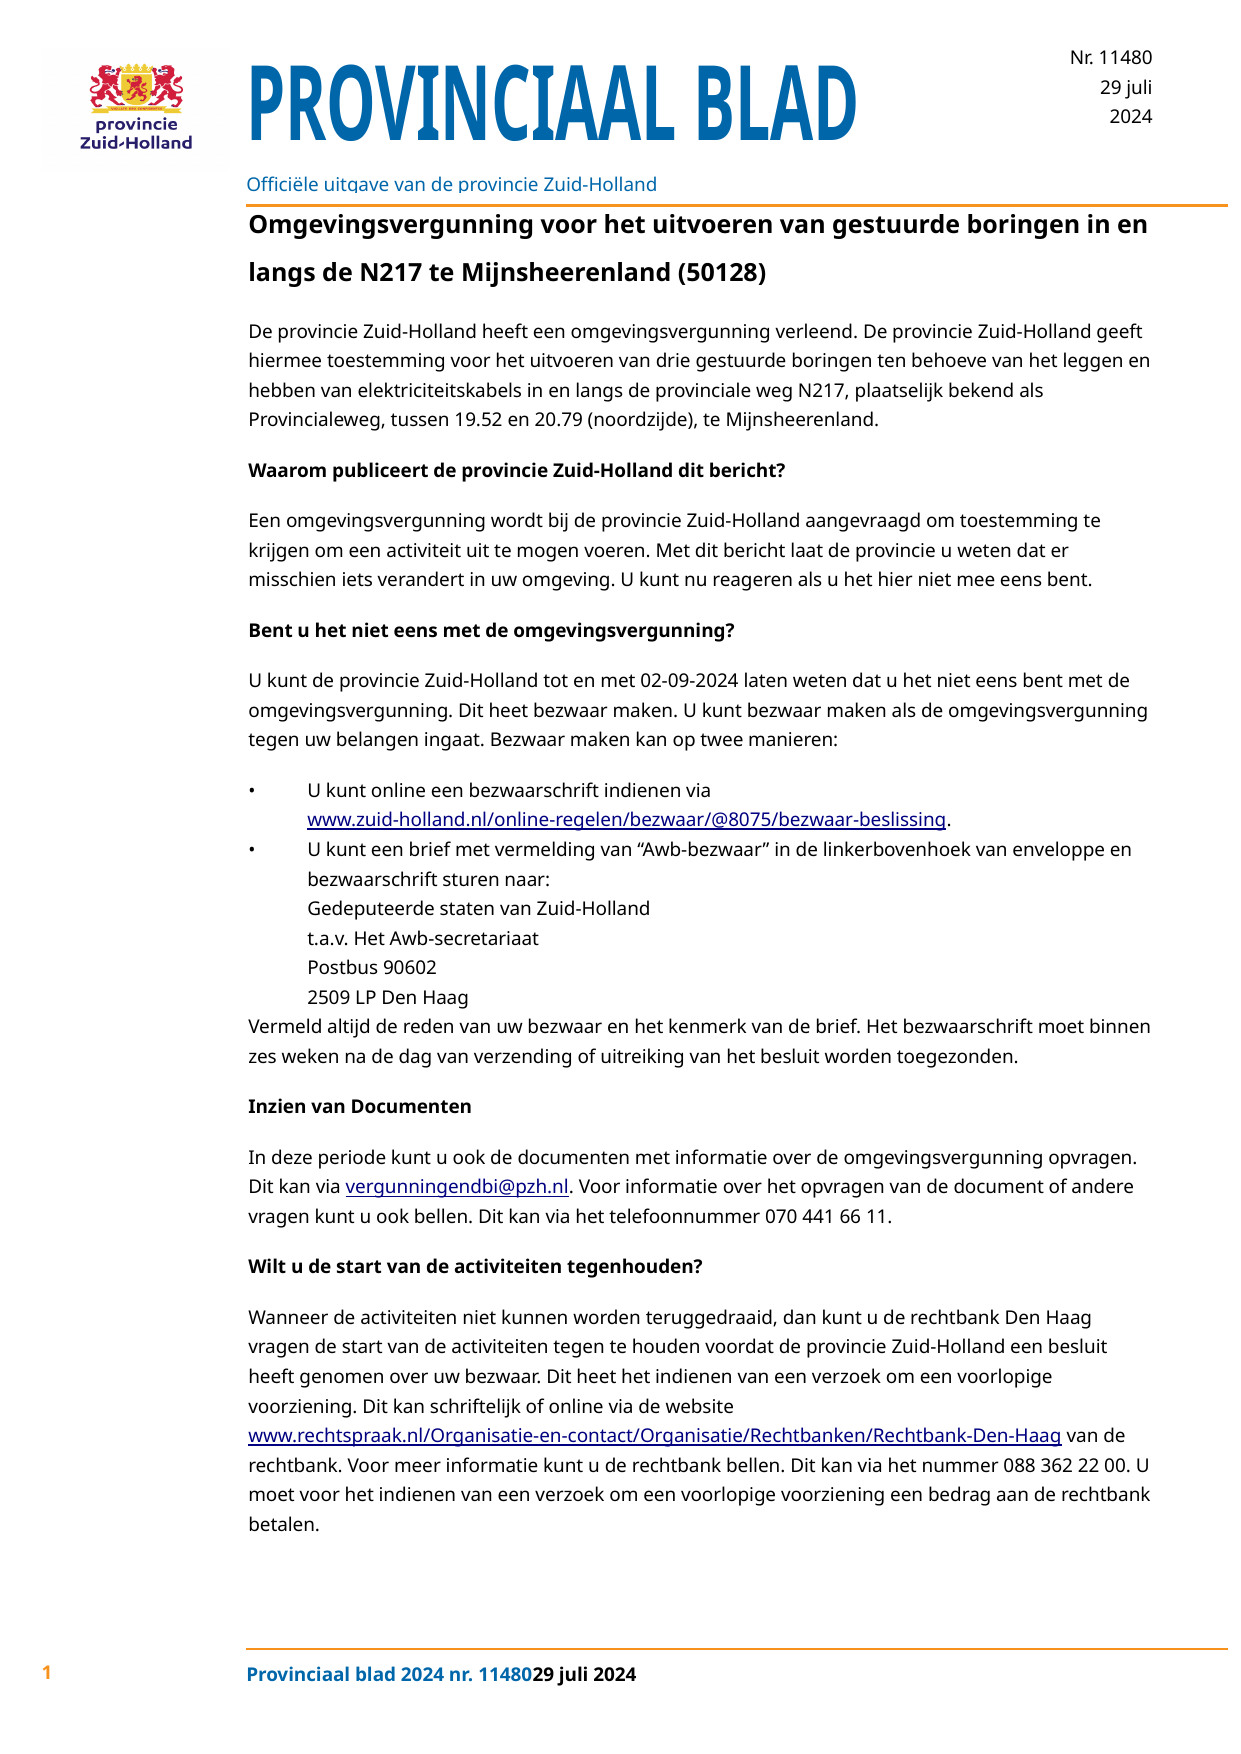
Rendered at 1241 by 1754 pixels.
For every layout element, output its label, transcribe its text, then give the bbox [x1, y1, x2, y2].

text Bent u het niet eens met de omgevingsvergunning? [248, 617, 1152, 643]
text Omgevingsvergunning voor het uitvoeren van gestuurde boringen in en langs de N217 te Mijnsheerenland (50128) [248, 207, 1152, 288]
text Een omgevingsvergunning wordt bij de provincie Zuid-Holland aangevraagd om toestemming te krijgen om een activiteit uit te mogen voeren. Met dit bericht laat de provincie u weten dat er misschien iets verandert in uw omgeving. U kunt nu reageren als u het hier niet mee eens bent. [248, 507, 1152, 592]
text Vermeld altijd de reden van uw bezwaar en het kenmerk van de brief. Het bezwaarschrift moet binnen zes weken na de dag van verzending of uitreiking van het besluit worden toegezonden. [248, 1014, 1152, 1069]
list t.a.v. Het Awb-secretariaat [248, 925, 1152, 951]
text Wilt u de start van de activiteiten tegenhouden? [248, 1254, 1152, 1279]
list U kunt een brief met vermelding van “Awb-bezwaar” in de linkerbovenhoek van enveloppe en bezwaarschrift sturen naar: [248, 836, 1152, 892]
text In deze periode kunt u ook de documenten met informatie over de omgevingsvergunning opvragen. Dit kan via vergunningendbi@pzh.nl. Voor informatie over het opvragen van de document of andere vragen kunt u ook bellen. Dit kan via het telefoonnummer 070 441 66 11. [248, 1144, 1152, 1229]
picture [41, 47, 231, 172]
list Gedeputeerde staten van Zuid-Holland [248, 895, 1152, 921]
list U kunt online een bezwaarschrift indienen via www.zuid-holland.nl/online-regelen/bezwaar/@8075/bezwaar-beslissing. [248, 777, 1152, 832]
list 2509 LP Den Haag [248, 984, 1152, 1010]
text Inzien van Documenten [248, 1094, 1152, 1119]
text Waarom publiceert de provincie Zuid-Holland dit bericht? [248, 457, 1152, 483]
text Wanneer de activiteiten niet kunnen worden teruggedraaid, dan kunt u de rechtbank Den Haag vragen de start van de activiteiten tegen te houden voordat de provincie Zuid-Holland een besluit heeft genomen over uw bezwaar. Dit heet het indienen van een verzoek om een voorlopige voorziening. Dit kan schriftelijk of online via de website www.rechtspraak.nl/Organisatie-en-contact/Organisatie/Rechtbanken/Rechtbank-Den-Haag van de rechtbank. Voor meer informatie kunt u de rechtbank bellen. Dit kan via het nummer 088 362 22 00. U moet voor het indienen van een verzoek om een voorlopige voorziening een bedrag aan de rechtbank betalen. [248, 1304, 1152, 1537]
text De provincie Zuid-Holland heeft een omgevingsvergunning verleend. De provincie Zuid-Holland geeft hiermee toestemming voor het uitvoeren van drie gestuurde boringen ten behoeve van het leggen en hebben van elektriciteitskabels in en langs de provinciale weg N217, plaatselijk bekend als Provincialeweg, tussen 19.52 en 20.79 (noordzijde), te Mijnsheerenland. [248, 318, 1152, 432]
list Postbus 90602 [248, 954, 1152, 980]
text U kunt de provincie Zuid-Holland tot en met 02-09-2024 laten weten dat u het niet eens bent met de omgevingsvergunning. Dit heet bezwaar maken. U kunt bezwaar maken als de omgevingsvergunning tegen uw belangen ingaat. Bezwaar maken kan op twee manieren: [248, 667, 1152, 752]
